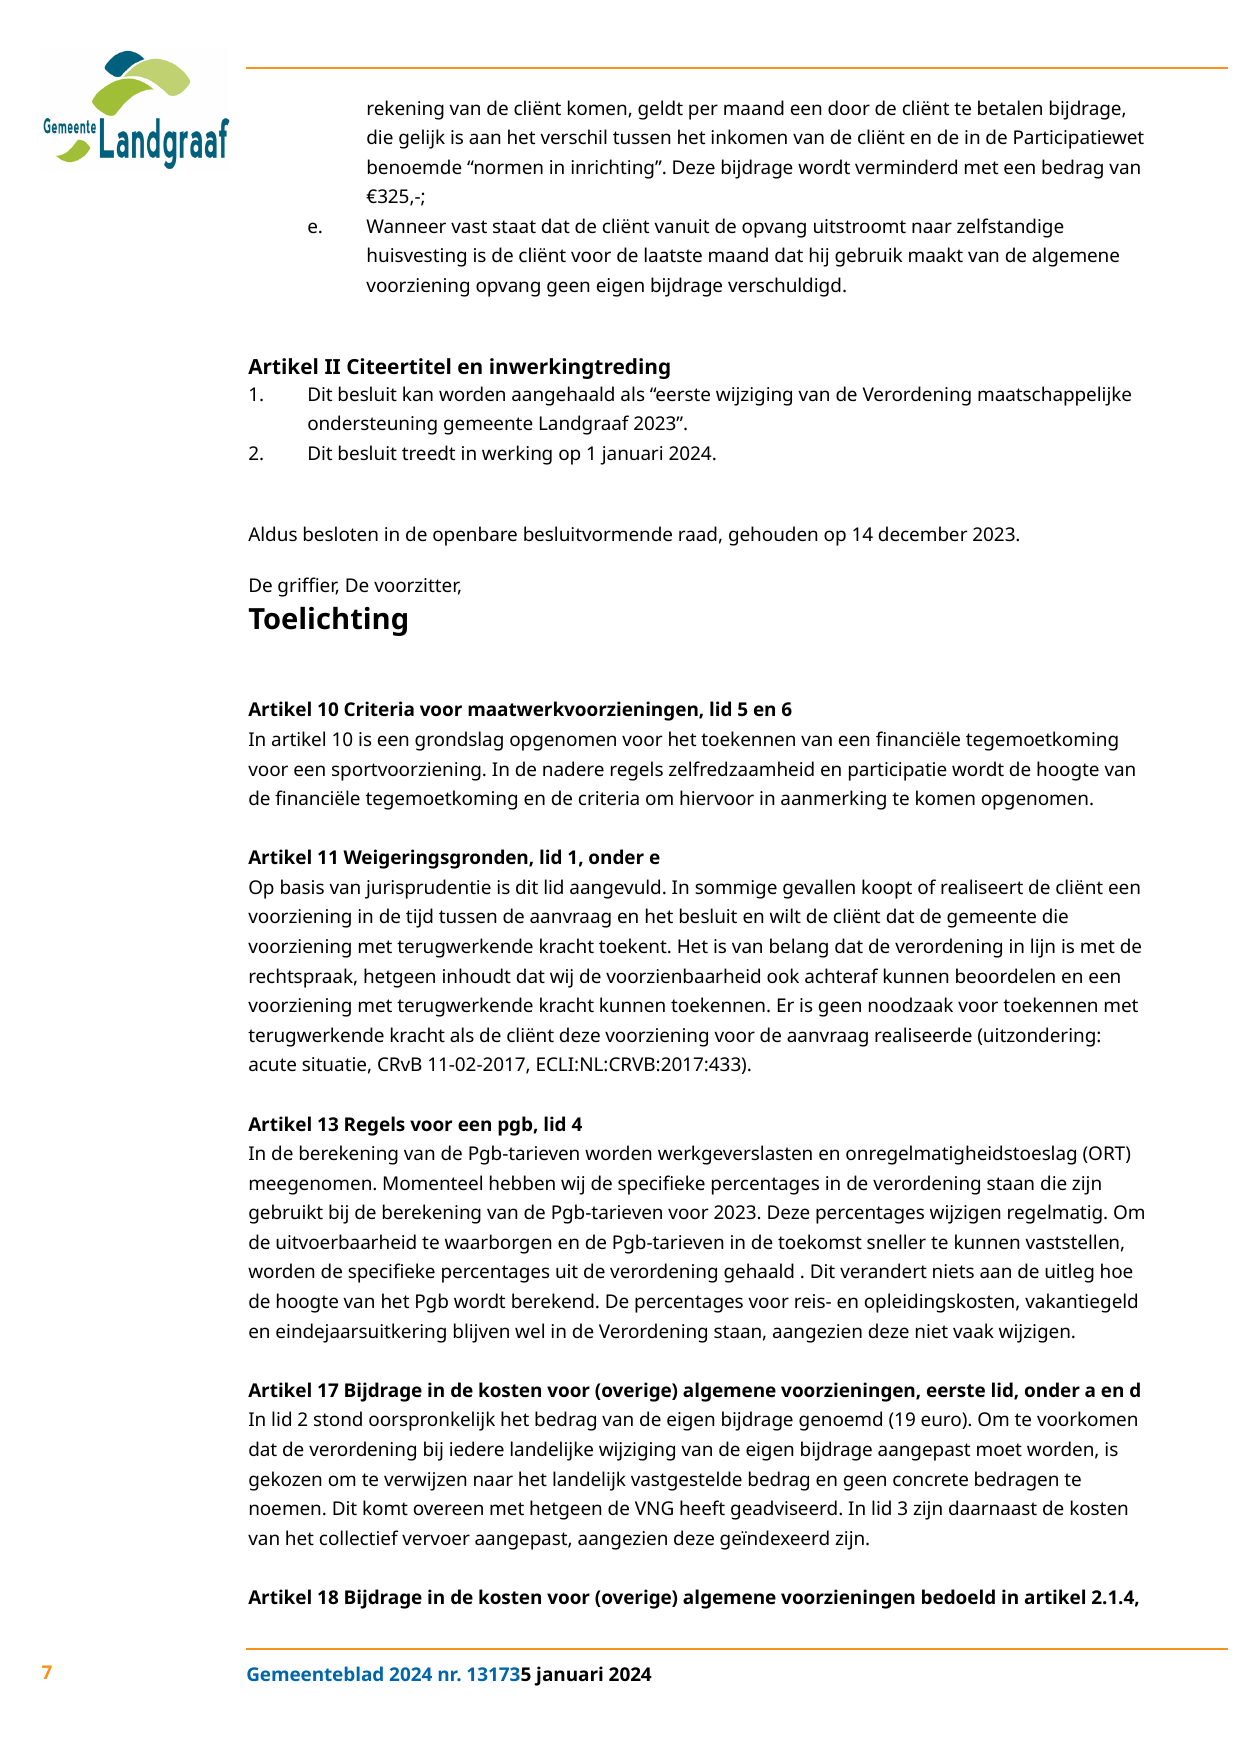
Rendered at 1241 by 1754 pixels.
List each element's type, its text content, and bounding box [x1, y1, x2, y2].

text In artikel 10 is een grondslag opgenomen voor het toekennen van een financiële tegemoetkoming voor een sportvoorziening. In de nadere regels zelfredzaamheid en participatie wordt de hoogte van de financiële tegemoetkoming en de criteria om hiervoor in aanmerking te komen opgenomen. [248, 726, 1152, 811]
text Op basis van jurisprudentie is dit lid aangevuld. In sommige gevallen koopt of realiseert de cliënt een voorziening in de tijd tussen de aanvraag en het besluit en wilt de cliënt dat de gemeente die voorziening met terugwerkende kracht toekent. Het is van belang dat de verordening in lijn is met de rechtspraak, hetgeen inhoudt dat wij de voorzienbaarheid ook achteraf kunnen beoordelen en een voorziening met terugwerkende kracht kunnen toekennen. Er is geen noodzaak voor toekennen met terugwerkende kracht als de cliënt deze voorziening voor de aanvraag realiseerde (uitzondering: acute situatie, CRvB 11-02-2017, ECLI:NL:CRVB:2017:433). [248, 874, 1152, 1077]
text Artikel 10 Criteria voor maatwerkvoorzieningen, lid 5 en 6 [248, 697, 1152, 722]
text Artikel 18 Bijdrage in de kosten voor (overige) algemene voorzieningen bedoeld in artikel 2.1.4, [248, 1584, 1152, 1610]
text Aldus besloten in de openbare besluitvormende raad, gehouden op 14 december 2023. [248, 521, 1152, 547]
text Toelichting [248, 598, 1152, 638]
text Artikel 17 Bijdrage in de kosten voor (overige) algemene voorzieningen, eerste lid, onder a en d [248, 1377, 1152, 1403]
list Dit besluit kan worden aangehaald als “eerste wijziging van de Verordening maatschappelijke ondersteuning gemeente Landgraaf 2023”. [248, 381, 1152, 436]
text Artikel 11 Weigeringsgronden, lid 1, onder e [248, 844, 1152, 870]
list Wanneer vast staat dat de cliënt vanuit de opvang uitstroomt naar zelfstandige huisvesting is de cliënt voor de laatste maand dat hij gebruik maakt van de algemene voorziening opvang geen eigen bijdrage verschuldigd. [307, 213, 1152, 298]
text De griffier, De voorzitter, [248, 572, 1152, 598]
text Artikel II Citeertitel en inwerkingtreding [248, 352, 1152, 381]
picture [41, 47, 231, 172]
list rekening van de cliënt komen, geldt per maand een door de cliënt te betalen bijdrage, die gelijk is aan het verschil tussen het inkomen van de cliënt en de in de Participatiewet benoemde “normen in inrichting”. Deze bijdrage wordt verminderd met een bedrag van €325,-; [307, 95, 1152, 209]
list Dit besluit treedt in werking op 1 januari 2024. [248, 440, 1152, 466]
text In de berekening van de Pgb-tarieven worden werkgeverslasten en onregelmatigheidstoeslag (ORT) meegenomen. Momenteel hebben wij de specifieke percentages in de verordening staan die zijn gebruikt bij de berekening van de Pgb-tarieven voor 2023. Deze percentages wijzigen regelmatig. Om de uitvoerbaarheid te waarborgen en de Pgb-tarieven in de toekomst sneller te kunnen vaststellen, worden de specifieke percentages uit de verordening gehaald . Dit verandert niets aan de uitleg hoe de hoogte van het Pgb wordt berekend. De percentages voor reis- en opleidingskosten, vakantiegeld en eindejaarsuitkering blijven wel in de Verordening staan, aangezien deze niet vaak wijzigen. [248, 1140, 1152, 1343]
text In lid 2 stond oorspronkelijk het bedrag van de eigen bijdrage genoemd (19 euro). Om te voorkomen dat de verordening bij iedere landelijke wijziging van de eigen bijdrage aangepast moet worden, is gekozen om te verwijzen naar het landelijk vastgestelde bedrag en geen concrete bedragen te noemen. Dit komt overeen met hetgeen de VNG heeft geadviseerd. In lid 3 zijn daarnaast de kosten van het collectief vervoer aangepast, aangezien deze geïndexeerd zijn. [248, 1407, 1152, 1551]
text Artikel 13 Regels voor een pgb, lid 4 [248, 1111, 1152, 1136]
